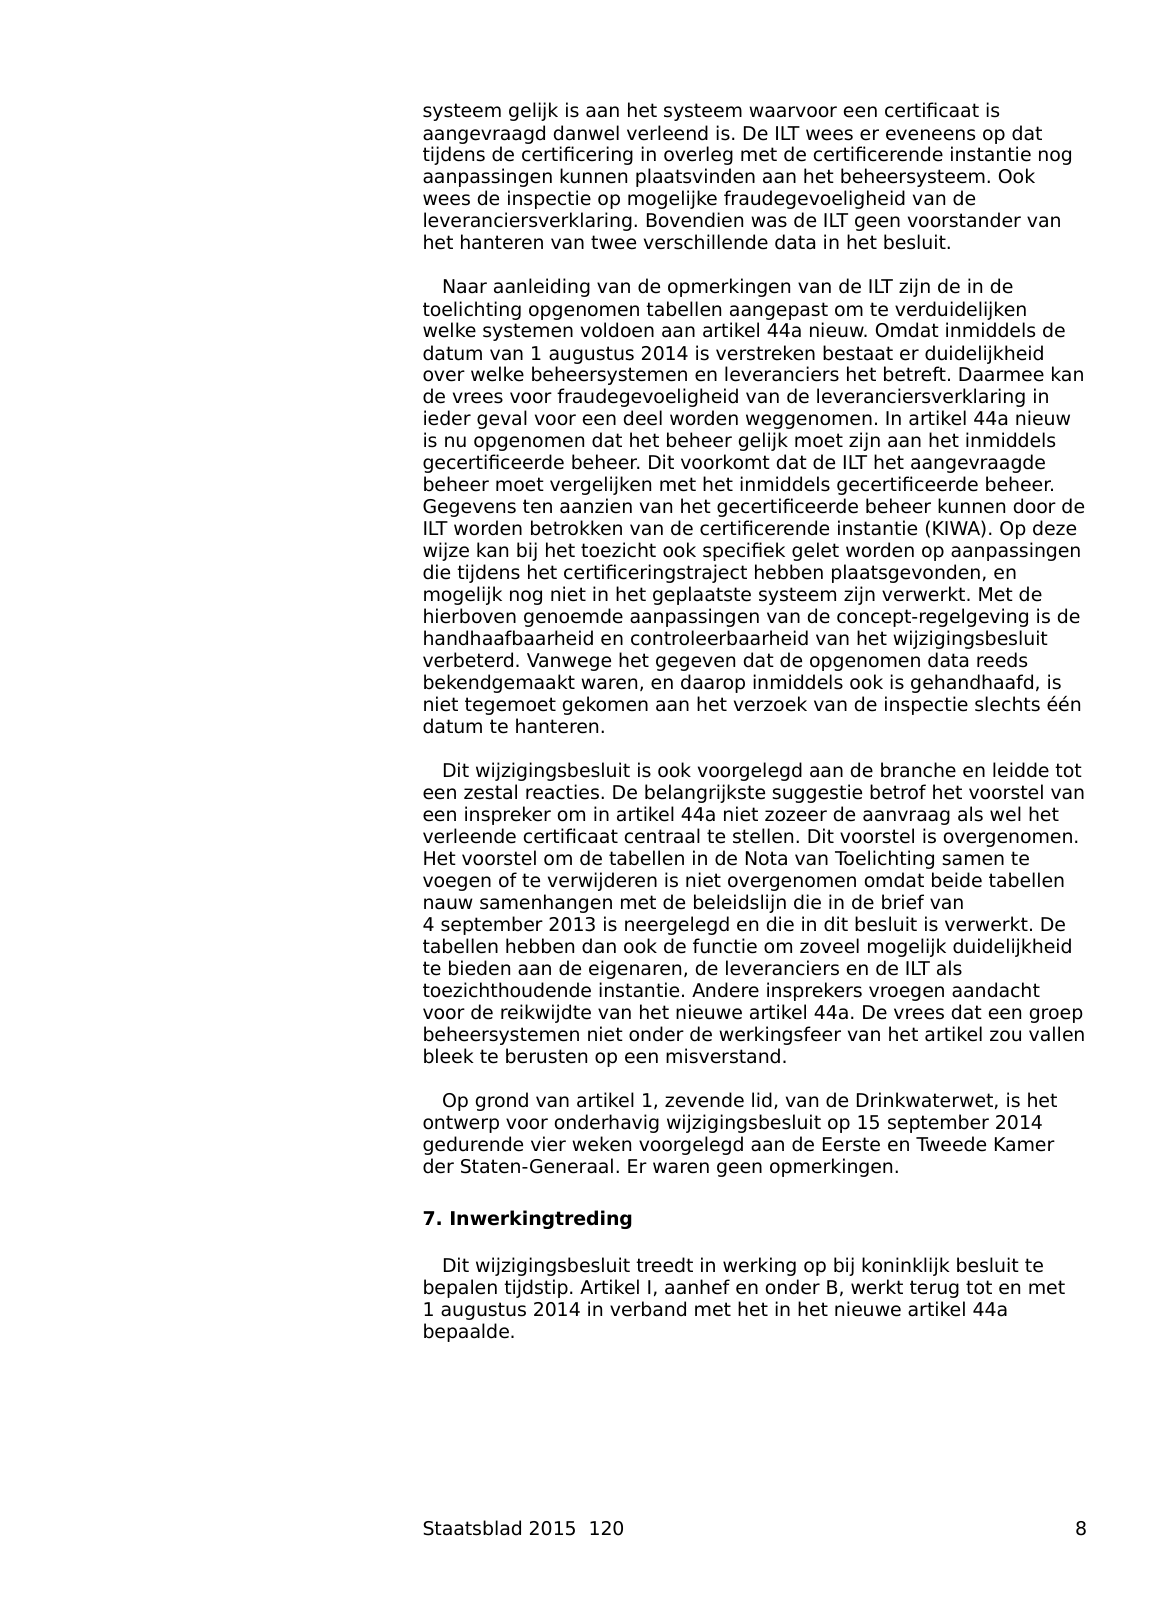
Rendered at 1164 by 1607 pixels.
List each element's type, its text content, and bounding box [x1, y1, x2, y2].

text systeem gelijk is aan het systeem waarvoor een certificaat is aangevraagd danwel verleend is. De ILT wees er eveneens op dat tijdens de certificering in overleg met de certificerende instantie nog aanpassingen kunnen plaatsvinden aan het beheersysteem. Ook wees de inspectie op mogelijke fraudegevoeligheid van de leveranciersverklaring. Bovendien was de ILT geen voorstander van het hanteren van twee verschillende data in het besluit. [422, 100, 1087, 254]
text Naar aanleiding van de opmerkingen van de ILT zijn de in de toelichting opgenomen tabellen aangepast om te verduidelijken welke systemen voldoen aan artikel 44a nieuw. Omdat inmiddels de datum van 1 augustus 2014 is verstreken bestaat er duidelijkheid over welke beheersystemen en leveranciers het betreft. Daarmee kan de vrees voor fraudegevoeligheid van de leveranciersverklaring in ieder geval voor een deel worden weggenomen. In artikel 44a nieuw is nu opgenomen dat het beheer gelijk moet zijn aan het inmiddels gecertificeerde beheer. Dit voorkomt dat de ILT het aangevraagde beheer moet vergelijken met het inmiddels gecertificeerde beheer. Gegevens ten aanzien van het gecertificeerde beheer kunnen door de ILT worden betrokken van de certificerende instantie (KIWA). Op deze wijze kan bij het toezicht ook specifiek gelet worden op aanpassingen die tijdens het certificeringstraject hebben plaatsgevonden, en mogelijk nog niet in het geplaatste systeem zijn verwerkt. Met de hierboven genoemde aanpassingen van de concept-regelgeving is de handhaafbaarheid en controleerbaarheid van het wijzigingsbesluit verbeterd. Vanwege het gegeven dat de opgenomen data reeds bekendgemaakt waren, en daarop inmiddels ook is gehandhaafd, is niet tegemoet gekomen aan het verzoek van de inspectie slechts één datum te hanteren. [422, 276, 1087, 738]
text Dit wijzigingsbesluit treedt in werking op bij koninklijk besluit te bepalen tijdstip. Artikel I, aanhef en onder B, werkt terug tot en met 1 augustus 2014 in verband met het in het nieuwe artikel 44a bepaalde. [422, 1255, 1087, 1343]
text Op grond van artikel 1, zevende lid, van de Drinkwaterwet, is het ontwerp voor onderhavig wijzigingsbesluit op 15 september 2014 gedurende vier weken voorgelegd aan de Eerste en Tweede Kamer der Staten-Generaal. Er waren geen opmerkingen. [422, 1090, 1087, 1178]
text Dit wijzigingsbesluit is ook voorgelegd aan de branche en leidde tot een zestal reacties. De belangrijkste suggestie betrof het voorstel van een inspreker om in artikel 44a niet zozeer de aanvraag als wel het verleende certificaat centraal te stellen. Dit voorstel is overgenomen. Het voorstel om de tabellen in de Nota van Toelichting samen te voegen of te verwijderen is niet overgenomen omdat beide tabellen nauw samenhangen met de beleidslijn die in de brief van 4 september 2013 is neergelegd en die in dit besluit is verwerkt. De tabellen hebben dan ook de functie om zoveel mogelijk duidelijkheid te bieden aan de eigenaren, de leveranciers en de ILT als toezichthoudende instantie. Andere insprekers vroegen aandacht voor de reikwijdte van het nieuwe artikel 44a. De vrees dat een groep beheersystemen niet onder de werkingsfeer van het artikel zou vallen bleek te berusten op een misverstand. [422, 760, 1087, 1068]
subtitle 7. Inwerkingtreding [422, 1208, 1087, 1230]
